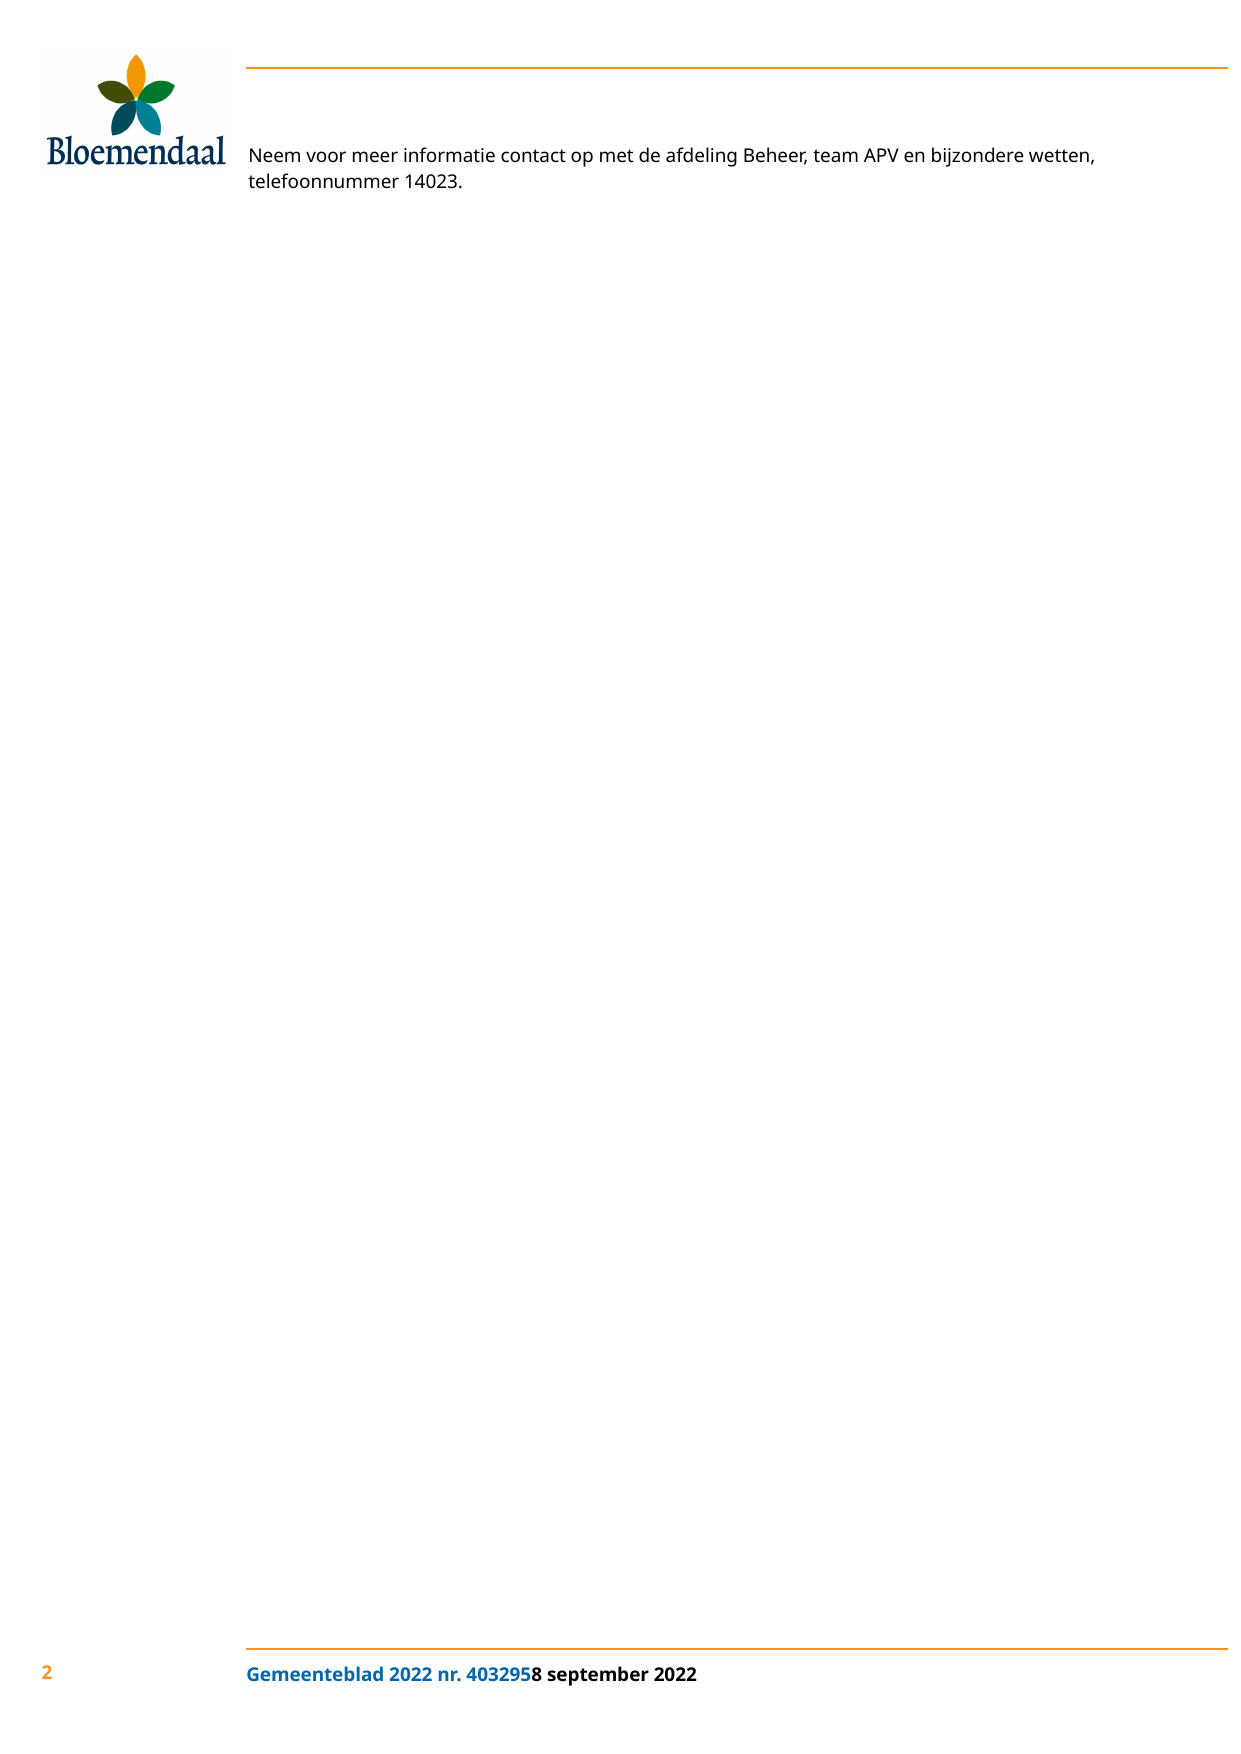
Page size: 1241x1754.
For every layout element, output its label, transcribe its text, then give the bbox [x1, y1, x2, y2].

picture [41, 47, 231, 172]
text Neem voor meer informatie contact op met de afdeling Beheer, team APV en bijzondere wetten, telefoonnummer 14023. [248, 143, 1152, 194]
